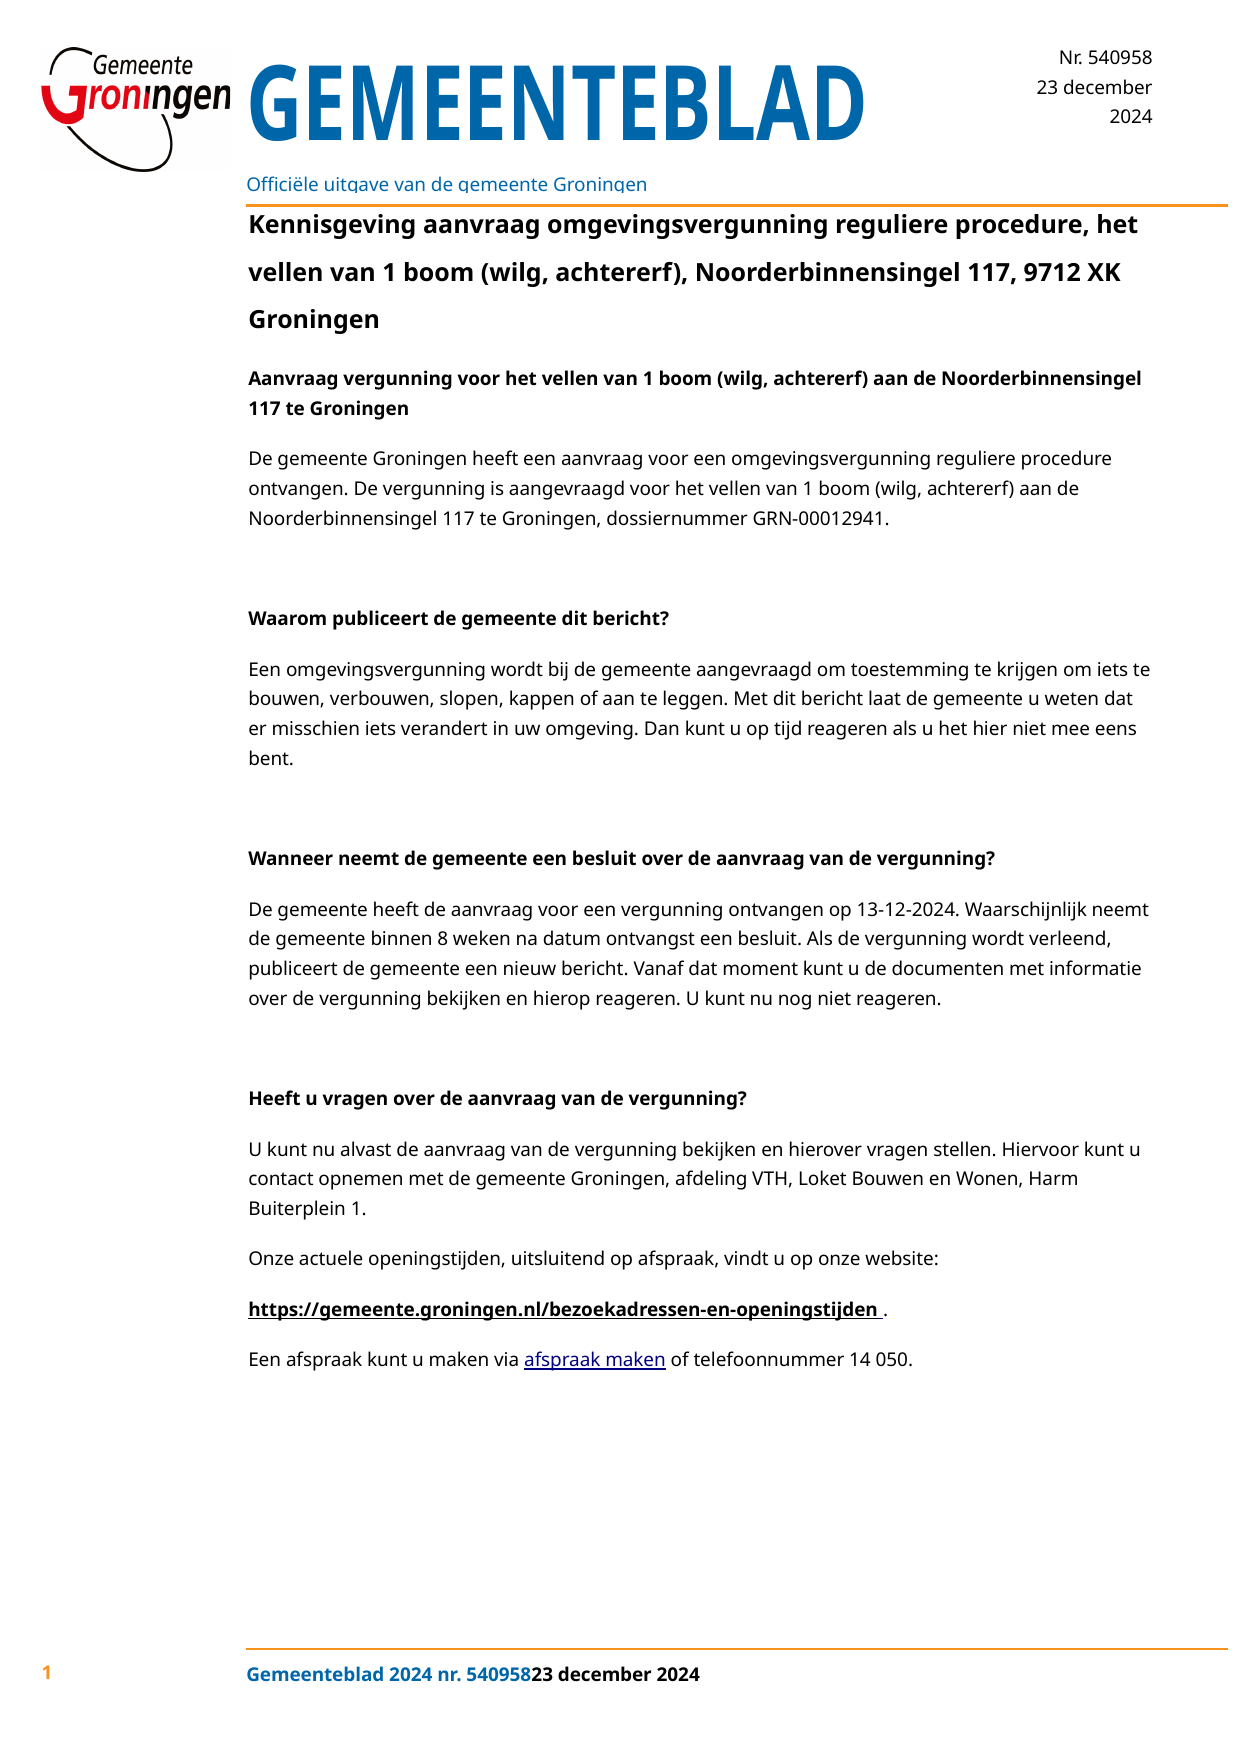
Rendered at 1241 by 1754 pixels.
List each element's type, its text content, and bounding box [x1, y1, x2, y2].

text Een afspraak kunt u maken via afspraak maken of telefoonnummer 14 050. [248, 1346, 1152, 1372]
text De gemeente heeft de aanvraag voor een vergunning ontvangen op 13-12-2024. Waarschijnlijk neemt de gemeente binnen 8 weken na datum ontvangst een besluit. Als de vergunning wordt verleend, publiceert de gemeente een nieuw bericht. Vanaf dat moment kunt u de documenten met informatie over de vergunning bekijken en hierop reageren. U kunt nu nog niet reageren. [248, 896, 1152, 1010]
text Heeft u vragen over de aanvraag van de vergunning? [248, 1086, 1152, 1111]
text De gemeente Groningen heeft een aanvraag voor een omgevingsvergunning reguliere procedure ontvangen. De vergunning is aangevraagd voor het vellen van 1 boom (wilg, achtererf) aan de Noorderbinnensingel 117 te Groningen, dossiernummer GRN-00012941. [248, 446, 1152, 530]
text U kunt nu alvast de aanvraag van de vergunning bekijken en hierover vragen stellen. Hiervoor kunt u contact opnemen met de gemeente Groningen, afdeling VTH, Loket Bouwen en Wonen, Harm Buiterplein 1. [248, 1136, 1152, 1221]
text https://gemeente.groningen.nl/bezoekadressen-en-openingstijden . [248, 1296, 1152, 1322]
text Waarom publiceert de gemeente dit bericht? [248, 606, 1152, 631]
text Een omgevingsvergunning wordt bij de gemeente aangevraagd om toestemming te krijgen om iets te bouwen, verbouwen, slopen, kappen of aan te leggen. Met dit bericht laat de gemeente u weten dat er misschien iets verandert in uw omgeving. Dan kunt u op tijd reageren als u het hier niet mee eens bent. [248, 656, 1152, 770]
text Onze actuele openingstijden, uitsluitend op afspraak, vindt u op onze website: [248, 1246, 1152, 1271]
picture [41, 47, 231, 172]
text Kennisgeving aanvraag omgevingsvergunning reguliere procedure, het vellen van 1 boom (wilg, achtererf), Noorderbinnensingel 117, 9712 XK Groningen [248, 207, 1152, 336]
text Aanvraag vergunning voor het vellen van 1 boom (wilg, achtererf) aan de Noorderbinnensingel 117 te Groningen [248, 366, 1152, 421]
text Wanneer neemt de gemeente een besluit over de aanvraag van de vergunning? [248, 846, 1152, 871]
